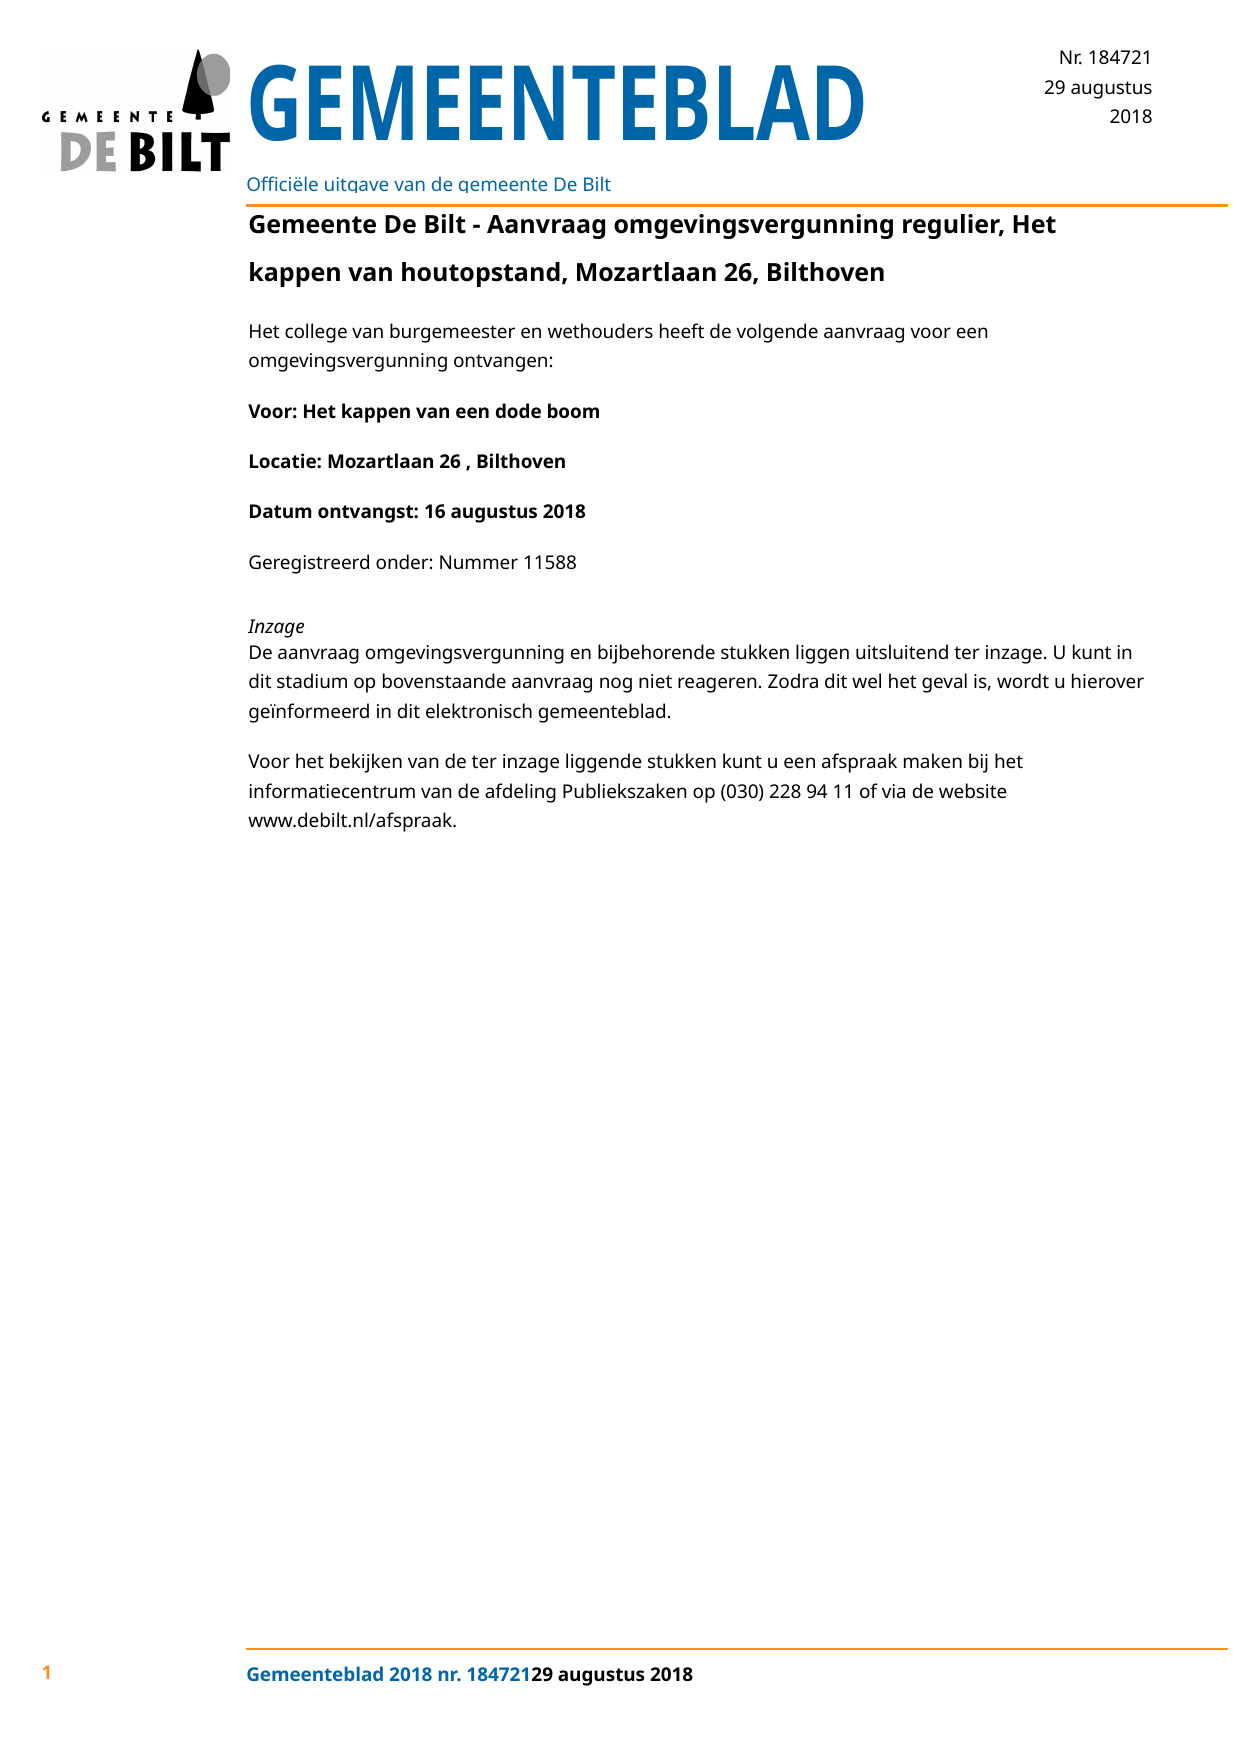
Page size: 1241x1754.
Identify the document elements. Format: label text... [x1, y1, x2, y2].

text Locatie: Mozartlaan 26 , Bilthoven [248, 448, 1152, 474]
text Geregistreerd onder: Nummer 11588 [248, 549, 1152, 575]
text Voor het bekijken van de ter inzage liggende stukken kunt u een afspraak maken bij het informatiecentrum van de afdeling Publiekszaken op (030) 228 94 11 of via de website www.debilt.nl/afspraak. [248, 748, 1152, 833]
text Inzage [248, 613, 1152, 639]
text Voor: Het kappen van een dode boom [248, 398, 1152, 424]
text Gemeente De Bilt - Aanvraag omgevingsvergunning regulier, Het kappen van houtopstand, Mozartlaan 26, Bilthoven [248, 207, 1152, 288]
text Datum ontvangst: 16 augustus 2018 [248, 499, 1152, 524]
text De aanvraag omgevingsvergunning en bijbehorende stukken liggen uitsluitend ter inzage. U kunt in dit stadium op bovenstaande aanvraag nog niet reageren. Zodra dit wel het geval is, wordt u hierover geïnformeerd in dit elektronisch gemeenteblad. [248, 639, 1152, 724]
picture [41, 47, 231, 172]
text Het college van burgemeester en wethouders heeft de volgende aanvraag voor een omgevingsvergunning ontvangen: [248, 318, 1152, 373]
